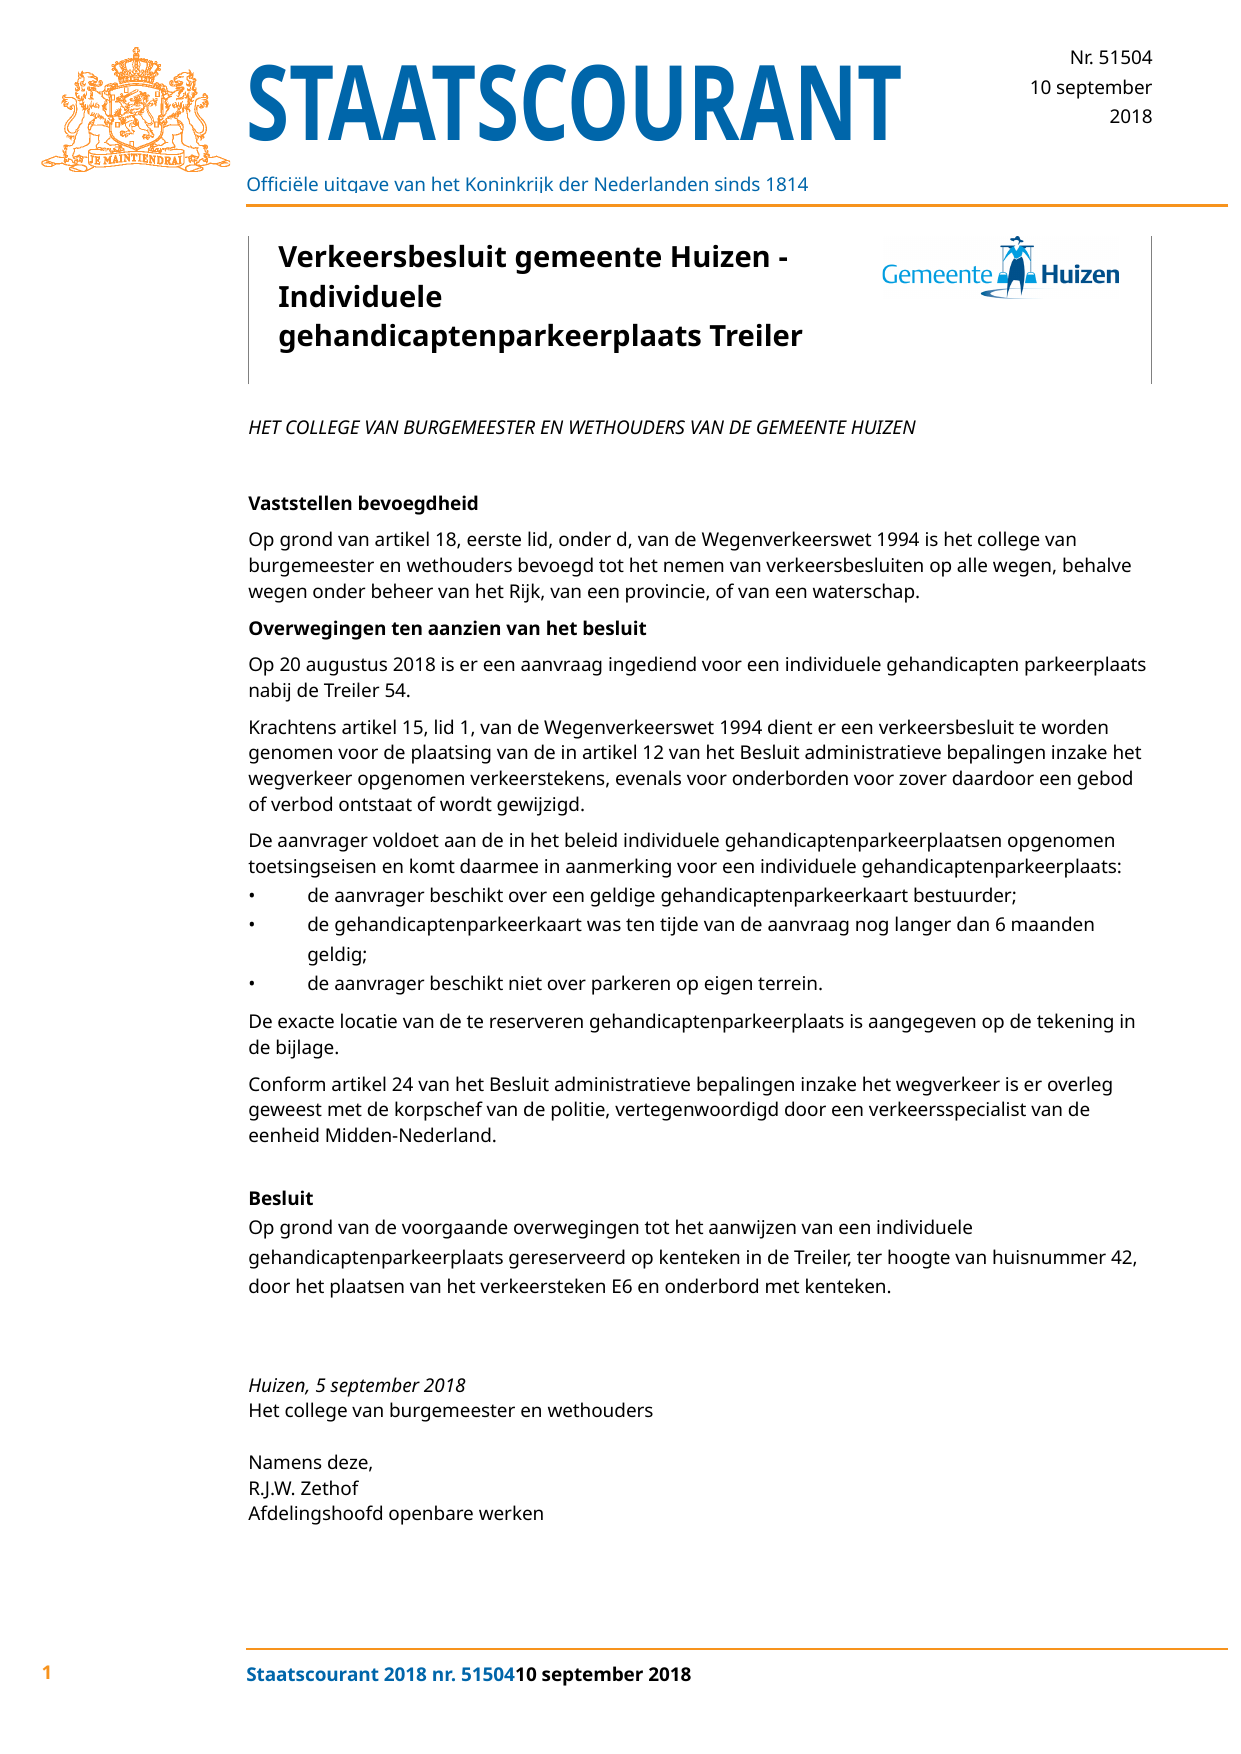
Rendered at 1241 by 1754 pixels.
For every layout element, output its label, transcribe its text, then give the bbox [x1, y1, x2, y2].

text Overwegingen ten aanzien van het besluit [248, 615, 1152, 641]
text Op 20 augustus 2018 is er een aanvraag ingediend voor een individuele gehandicapten parkeerplaats nabij de Treiler 54. [248, 651, 1152, 703]
picture [41, 47, 231, 172]
text Besluit [248, 1185, 1152, 1211]
text Namens deze, [248, 1449, 1152, 1475]
text Conform artikel 24 van het Besluit administratieve bepalingen inzake het wegverkeer is er overleg geweest met de korpschef van de politie, vertegenwoordigd door een verkeersspecialist van de eenheid Midden-Nederland. [248, 1071, 1152, 1148]
text R.J.W. Zethof [248, 1475, 1152, 1501]
table_header Verkeersbesluit gemeente Huizen - Individuele gehandicaptenparkeerplaats Treiler [249, 236, 850, 384]
list de aanvrager beschikt over een geldige gehandicaptenparkeerkaart bestuurder; [248, 882, 1152, 907]
table_header [850, 236, 1151, 384]
text Krachtens artikel 15, lid 1, van de Wegenverkeerswet 1994 dient er een verkeersbesluit te worden genomen voor de plaatsing van de in artikel 12 van het Besluit administratieve bepalingen inzake het wegverkeer opgenomen verkeerstekens, evenals voor onderborden voor zover daardoor een gebod of verbod ontstaat of wordt gewijzigd. [248, 714, 1152, 817]
list de gehandicaptenparkeerkaart was ten tijde van de aanvraag nog langer dan 6 maanden geldig; [248, 911, 1152, 967]
text Afdelingshoofd openbare werken [248, 1501, 1152, 1526]
picture [882, 236, 1119, 299]
text HET COLLEGE VAN BURGEMEESTER EN WETHOUDERS VAN DE GEMEENTE HUIZEN [248, 414, 1152, 440]
text Het college van burgemeester en wethouders [248, 1398, 1152, 1423]
list de aanvrager beschikt niet over parkeren op eigen terrein. [248, 971, 1152, 996]
text Huizen, 5 september 2018 [248, 1372, 1152, 1398]
text De aanvrager voldoet aan de in het beleid individuele gehandicaptenparkeerplaatsen opgenomen toetsingseisen en komt daarmee in aanmerking voor een individuele gehandicaptenparkeerplaats: [248, 828, 1152, 879]
text Op grond van artikel 18, eerste lid, onder d, van de Wegenverkeerswet 1994 is het college van burgemeester en wethouders bevoegd tot het nemen van verkeersbesluiten op alle wegen, behalve wegen onder beheer van het Rijk, van een provincie, of van een waterschap. [248, 527, 1152, 604]
text Op grond van de voorgaande overwegingen tot het aanwijzen van een individuele gehandicaptenparkeerplaats gereserveerd op kenteken in de Treiler, ter hoogte van huisnummer 42, door het plaatsen van het verkeersteken E6 en onderbord met kenteken. [248, 1214, 1152, 1299]
text De exacte locatie van de te reserveren gehandicaptenparkeerplaats is aangegeven op de tekening in de bijlage. [248, 1008, 1152, 1060]
text Vaststellen bevoegdheid [248, 490, 1152, 516]
